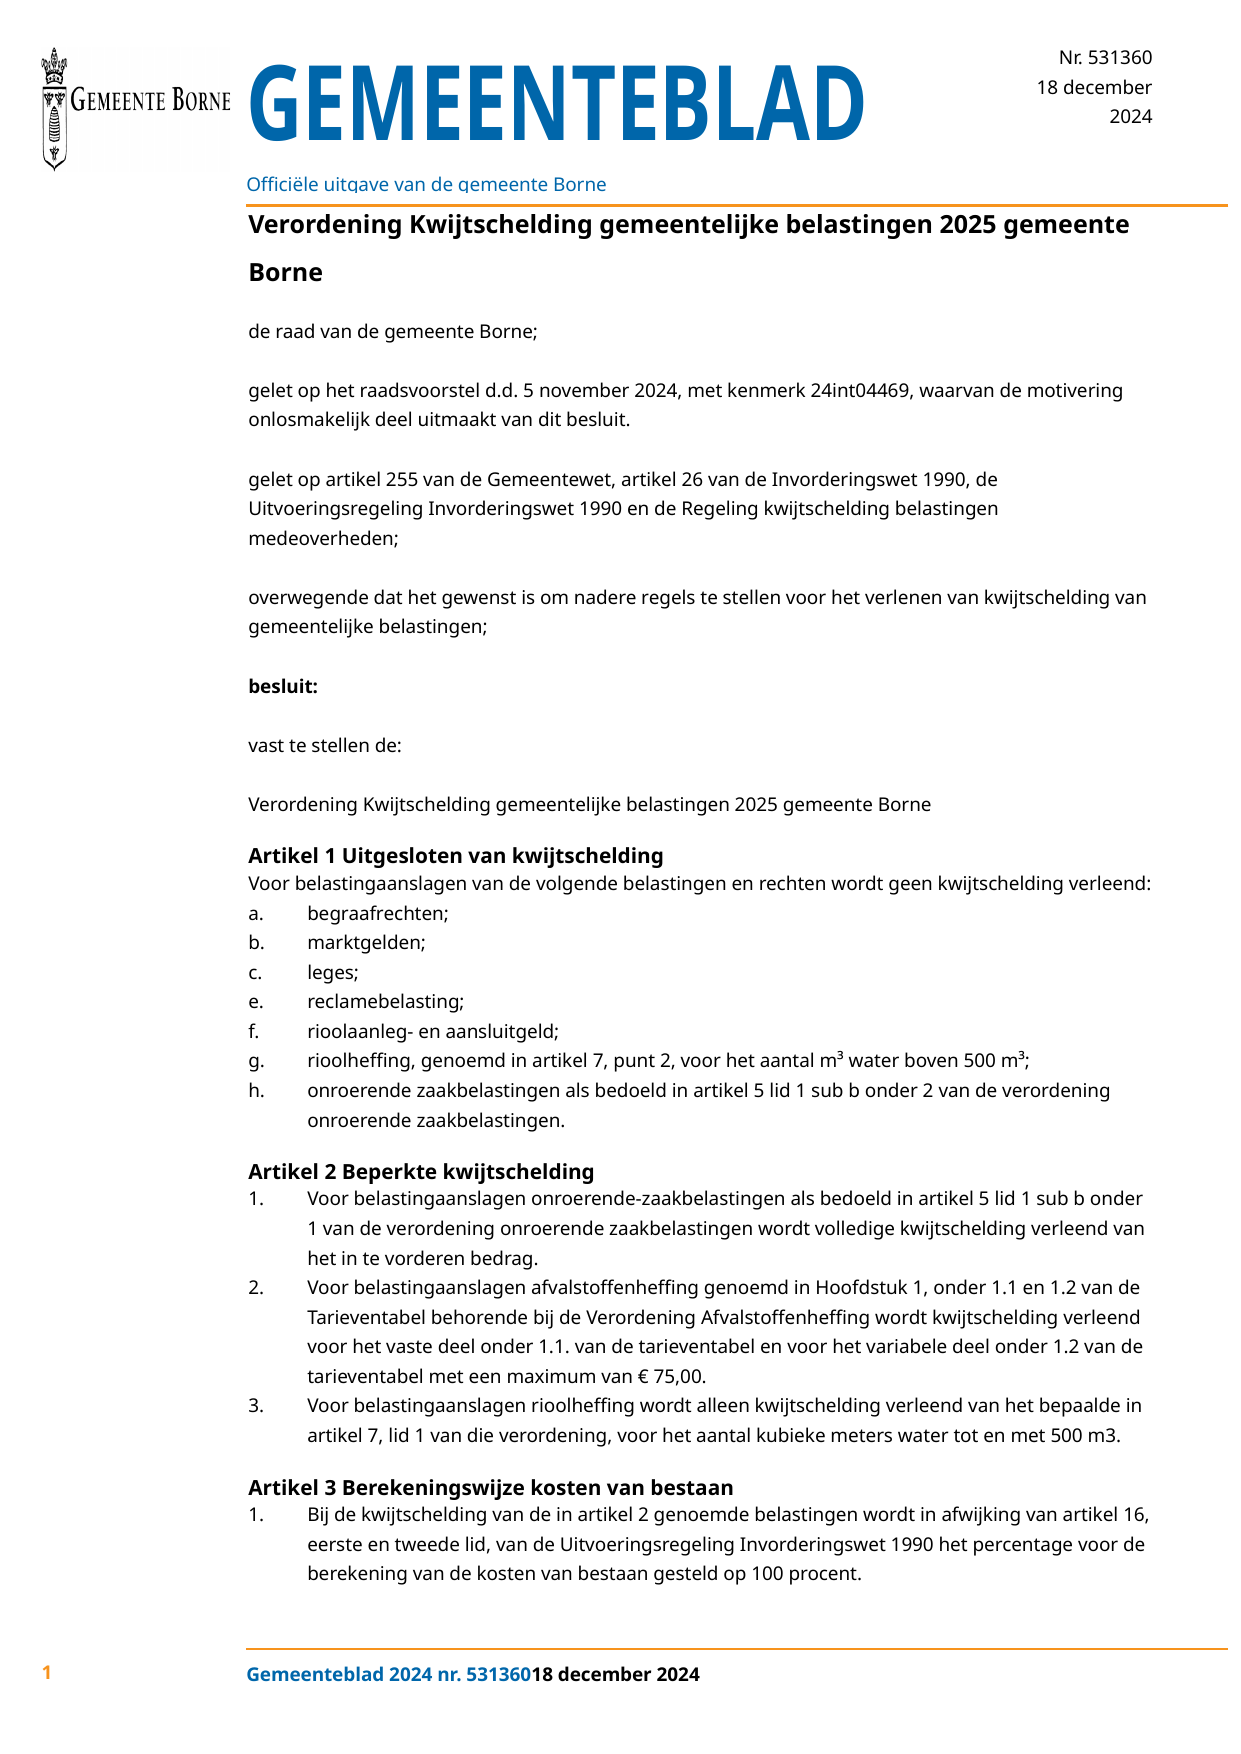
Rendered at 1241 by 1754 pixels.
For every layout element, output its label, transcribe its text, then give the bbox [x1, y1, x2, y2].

picture [41, 47, 231, 172]
text gelet op het raadsvoorstel d.d. 5 november 2024, met kenmerk 24int04469, waarvan de motivering onlosmakelijk deel uitmaakt van dit besluit. [248, 377, 1152, 432]
text Verordening Kwijtschelding gemeentelijke belastingen 2025 gemeente Borne [248, 791, 1152, 817]
list rioolaanleg- en aansluitgeld; [248, 1018, 1152, 1044]
list rioolheffing, genoemd in artikel 7, punt 2, voor het aantal m³ water boven 500 m³; [248, 1048, 1152, 1073]
list leges; [248, 959, 1152, 984]
text vast te stellen de: [248, 732, 1152, 758]
list Voor belastingaanslagen rioolheffing wordt alleen kwijtschelding verleend van het bepaalde in artikel 7, lid 1 van die verordening, voor het aantal kubieke meters water tot en met 500 m3. [248, 1393, 1152, 1448]
text besluit: [248, 673, 1152, 699]
text Artikel 3 Berekeningswijze kosten van bestaan [248, 1473, 1152, 1501]
list Voor belastingaanslagen onroerende-zaakbelastingen als bedoeld in artikel 5 lid 1 sub b onder 1 van de verordening onroerende zaakbelastingen wordt volledige kwijtschelding verleend van het in te vorderen bedrag. [248, 1186, 1152, 1271]
text de raad van de gemeente Borne; [248, 318, 1152, 344]
text Artikel 1 Uitgesloten van kwijtschelding [248, 842, 1152, 870]
list onroerende zaakbelastingen als bedoeld in artikel 5 lid 1 sub b onder 2 van de verordening onroerende zaakbelastingen. [248, 1077, 1152, 1132]
text Artikel 2 Beperkte kwijtschelding [248, 1157, 1152, 1186]
list marktgelden; [248, 929, 1152, 955]
text Voor belastingaanslagen van de volgende belastingen en rechten wordt geen kwijtschelding verleend: [248, 870, 1152, 896]
list Voor belastingaanslagen afvalstoffenheffing genoemd in Hoofdstuk 1, onder 1.1 en 1.2 van de Tarieventabel behorende bij de Verordening Afvalstoffenheffing wordt kwijtschelding verleend voor het vaste deel onder 1.1. van de tarieventabel en voor het variabele deel onder 1.2 van de tarieventabel met een maximum van € 75,00. [248, 1274, 1152, 1389]
text Verordening Kwijtschelding gemeentelijke belastingen 2025 gemeente Borne [248, 207, 1152, 288]
text gelet op artikel 255 van de Gemeentewet, artikel 26 van de Invorderingswet 1990, de Uitvoeringsregeling Invorderingswet 1990 en de Regeling kwijtschelding belastingen medeoverheden; [248, 466, 1152, 551]
list begraafrechten; [248, 900, 1152, 925]
list Bij de kwijtschelding van de in artikel 2 genoemde belastingen wordt in afwijking van artikel 16, eerste en tweede lid, van de Uitvoeringsregeling Invorderingswet 1990 het percentage voor de berekening van de kosten van bestaan gesteld op 100 procent. [248, 1501, 1152, 1586]
list reclamebelasting; [248, 988, 1152, 1014]
text overwegende dat het gewenst is om nadere regels te stellen voor het verlenen van kwijtschelding van gemeentelijke belastingen; [248, 584, 1152, 639]
